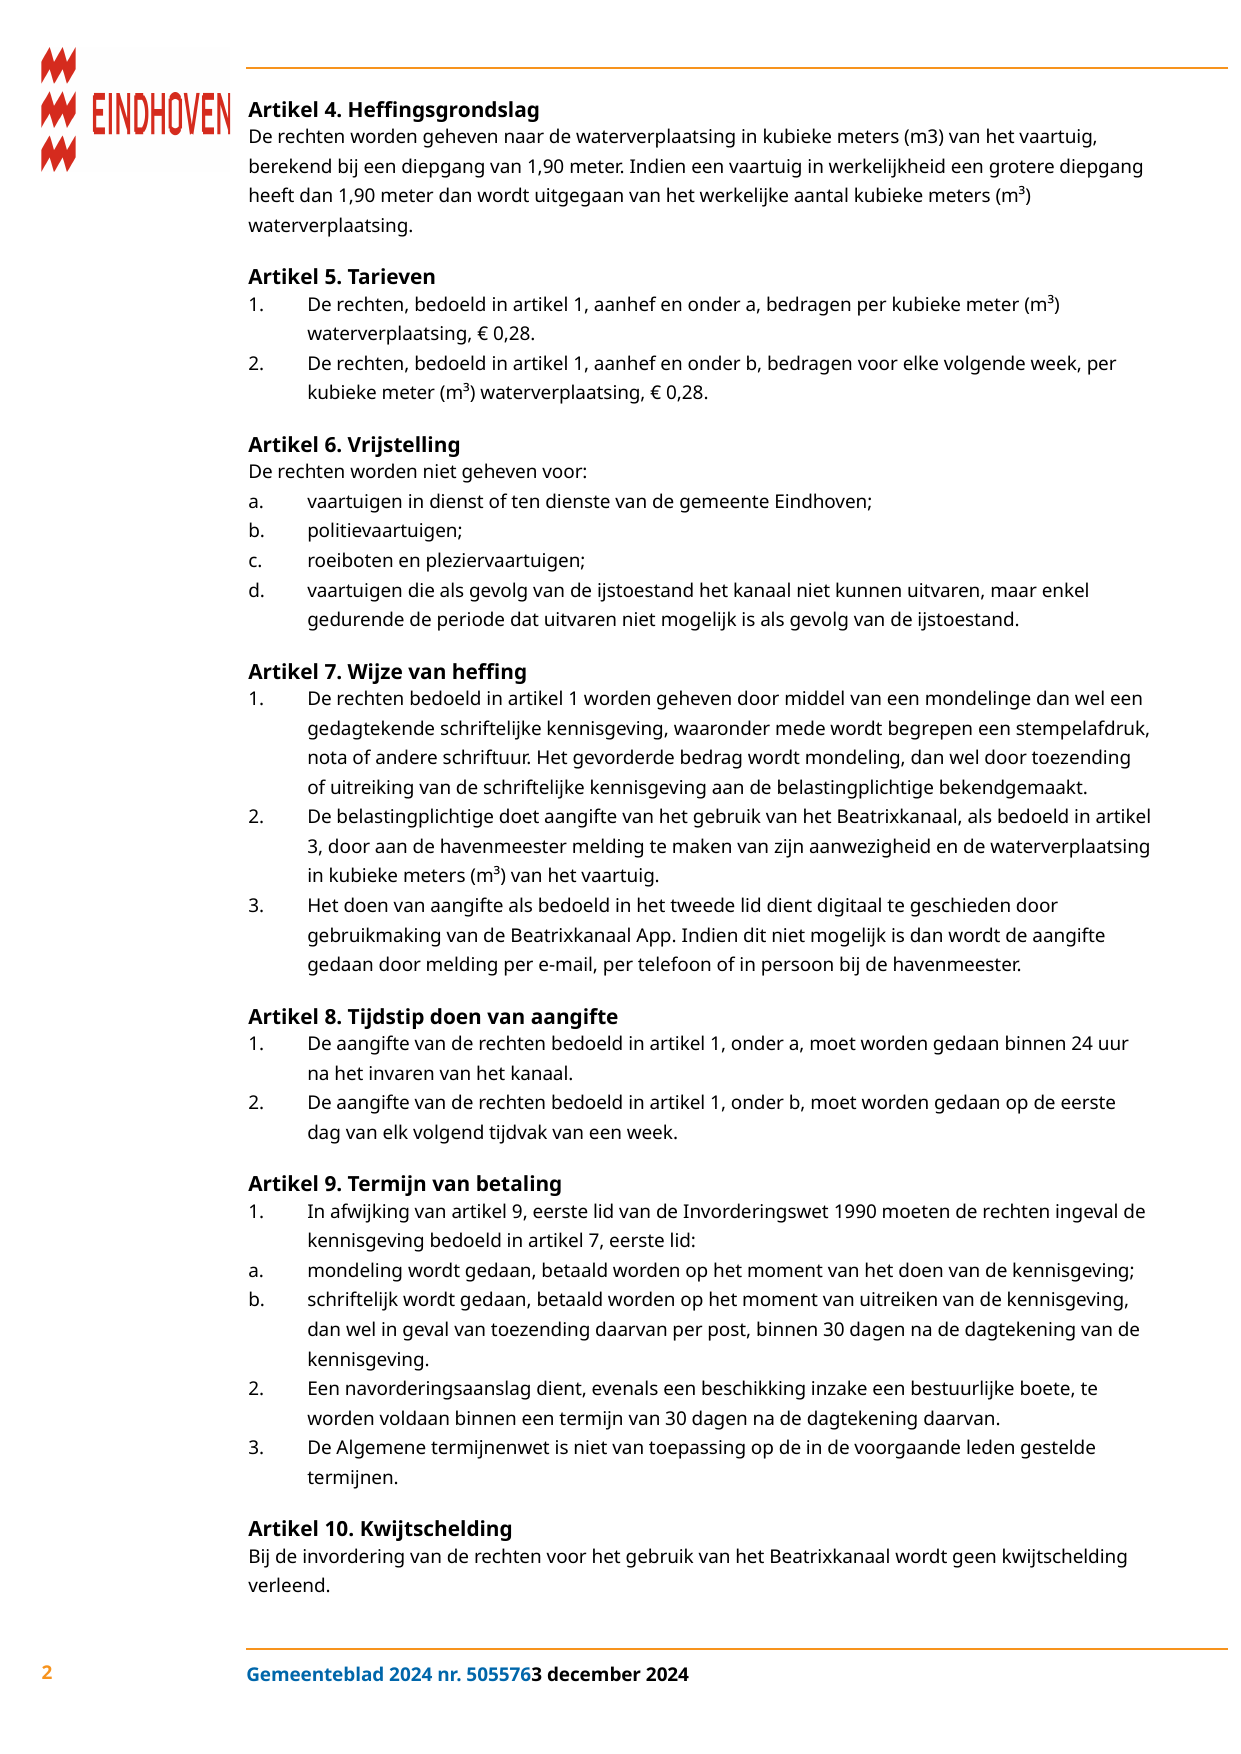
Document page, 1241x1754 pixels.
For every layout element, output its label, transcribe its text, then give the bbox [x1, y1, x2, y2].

text De rechten worden geheven naar de waterverplaatsing in kubieke meters (m3) van het vaartuig, berekend bij een diepgang van 1,90 meter. Indien een vaartuig in werkelijkheid een grotere diepgang heeft dan 1,90 meter dan wordt uitgegaan van het werkelijke aantal kubieke meters (m³) waterverplaatsing. [248, 123, 1152, 238]
text Artikel 4. Heffingsgrondslag [248, 95, 1152, 123]
list roeiboten en pleziervaartuigen; [248, 547, 1152, 573]
text Bij de invordering van de rechten voor het gebruik van het Beatrixkanaal wordt geen kwijtschelding verleend. [248, 1543, 1152, 1598]
list De belastingplichtige doet aangifte van het gebruik van het Beatrixkanaal, als bedoeld in artikel 3, door aan de havenmeester melding te maken van zijn aanwezigheid en de waterverplaatsing in kubieke meters (m³) van het vaartuig. [248, 803, 1152, 888]
list vaartuigen die als gevolg van de ijstoestand het kanaal niet kunnen uitvaren, maar enkel gedurende de periode dat uitvaren niet mogelijk is als gevolg van de ijstoestand. [248, 577, 1152, 632]
list De Algemene termijnenwet is niet van toepassing op de in de voorgaande leden gestelde termijnen. [248, 1434, 1152, 1490]
list De rechten bedoeld in artikel 1 worden geheven door middel van een mondelinge dan wel een gedagtekende schriftelijke kennisgeving, waaronder mede wordt begrepen een stempelafdruk, nota of andere schriftuur. Het gevorderde bedrag wordt mondeling, dan wel door toezending of uitreiking van de schriftelijke kennisgeving aan de belastingplichtige bekendgemaakt. [248, 685, 1152, 800]
text Artikel 7. Wijze van heffing [248, 657, 1152, 685]
picture [41, 47, 231, 172]
list Een navorderingsaanslag dient, evenals een beschikking inzake een bestuurlijke boete, te worden voldaan binnen een termijn van 30 dagen na de dagtekening daarvan. [248, 1375, 1152, 1431]
list De rechten, bedoeld in artikel 1, aanhef en onder b, bedragen voor elke volgende week, per kubieke meter (m³) waterverplaatsing, € 0,28. [248, 350, 1152, 405]
list vaartuigen in dienst of ten dienste van de gemeente Eindhoven; [248, 488, 1152, 514]
text De rechten worden niet geheven voor: [248, 458, 1152, 484]
list Het doen van aangifte als bedoeld in het tweede lid dient digitaal te geschieden door gebruikmaking van de Beatrixkanaal App. Indien dit niet mogelijk is dan wordt de aangifte gedaan door melding per e-mail, per telefoon of in persoon bij de havenmeester. [248, 892, 1152, 977]
text Artikel 10. Kwijtschelding [248, 1514, 1152, 1543]
list mondeling wordt gedaan, betaald worden op het moment van het doen van de kennisgeving; [248, 1257, 1152, 1283]
list De aangifte van de rechten bedoeld in artikel 1, onder a, moet worden gedaan binnen 24 uur na het invaren van het kanaal. [248, 1030, 1152, 1086]
list schriftelijk wordt gedaan, betaald worden op het moment van uitreiken van de kennisgeving, dan wel in geval van toezending daarvan per post, binnen 30 dagen na de dagtekening van de kennisgeving. [248, 1287, 1152, 1372]
text Artikel 9. Termijn van betaling [248, 1169, 1152, 1198]
list De aangifte van de rechten bedoeld in artikel 1, onder b, moet worden gedaan op de eerste dag van elk volgend tijdvak van een week. [248, 1089, 1152, 1145]
text Artikel 8. Tijdstip doen van aangifte [248, 1002, 1152, 1030]
text Artikel 6. Vrijstelling [248, 430, 1152, 458]
list De rechten, bedoeld in artikel 1, aanhef en onder a, bedragen per kubieke meter (m³) waterverplaatsing, € 0,28. [248, 291, 1152, 346]
list politievaartuigen; [248, 518, 1152, 543]
text Artikel 5. Tarieven [248, 262, 1152, 291]
list In afwijking van artikel 9, eerste lid van de Invorderingswet 1990 moeten de rechten ingeval de kennisgeving bedoeld in artikel 7, eerste lid: [248, 1198, 1152, 1253]
